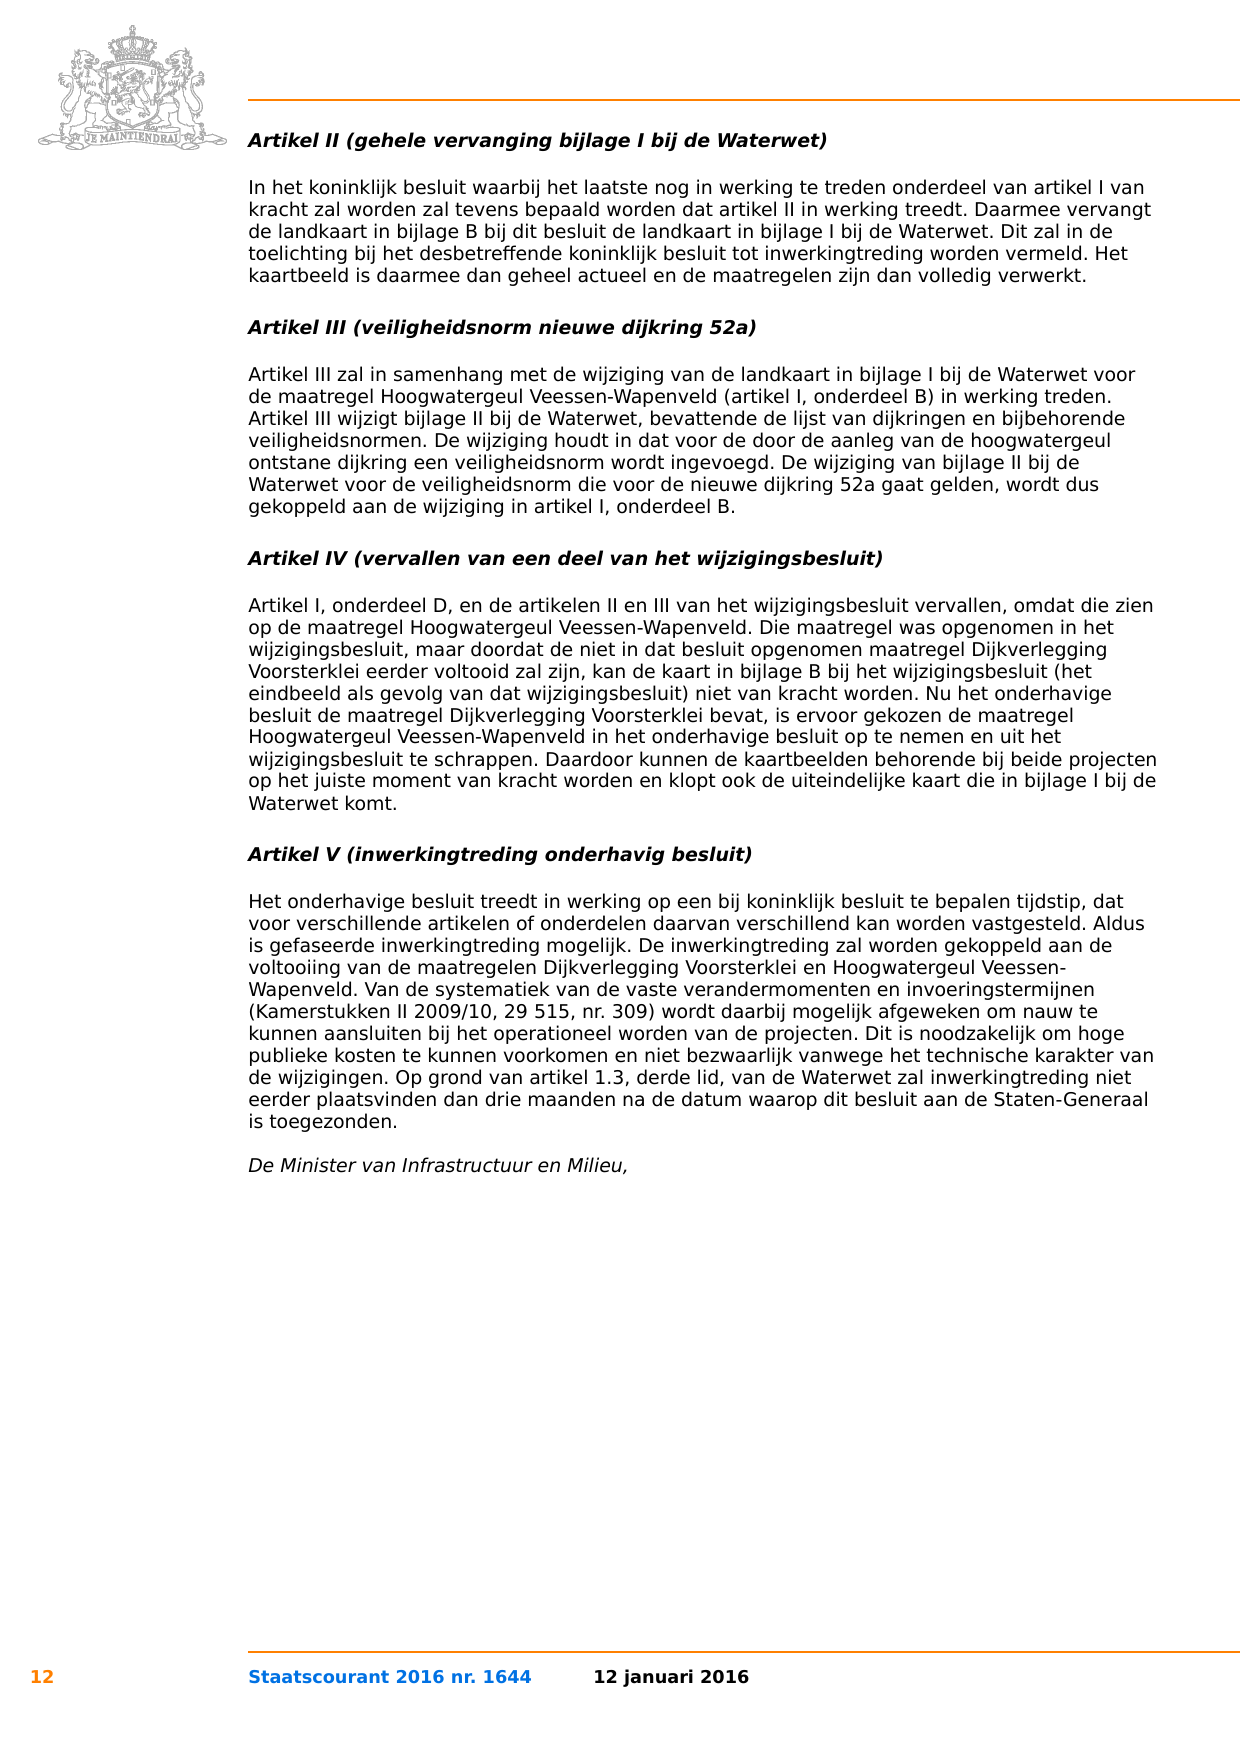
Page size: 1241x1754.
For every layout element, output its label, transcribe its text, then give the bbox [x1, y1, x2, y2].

text Het onderhavige besluit treedt in werking op een bij koninklijk besluit te bepalen tijdstip, dat voor verschillende artikelen of onderdelen daarvan verschillend kan worden vastgesteld. Aldus is gefaseerde inwerkingtreding mogelijk. De inwerkingtreding zal worden gekoppeld aan de voltooiing van de maatregelen Dijkverlegging Voorsterklei en Hoogwatergeul Veessen-Wapenveld. Van de systematiek van de vaste verandermomenten en invoeringstermijnen (Kamerstukken II 2009/10, 29 515, nr. 309) wordt daarbij mogelijk afgeweken om nauw te kunnen aansluiten bij het operationeel worden van de projecten. Dit is noodzakelijk om hoge publieke kosten te kunnen voorkomen en niet bezwaarlijk vanwege het technische karakter van de wijzigingen. Op grond van artikel 1.3, derde lid, van de Waterwet zal inwerkingtreding niet eerder plaatsvinden dan drie maanden na de datum waarop dit besluit aan de Staten-Generaal is toegezonden. [248, 891, 1163, 1133]
text Artikel I, onderdeel D, en de artikelen II en III van het wijzigingsbesluit vervallen, omdat die zien op de maatregel Hoogwatergeul Veessen-Wapenveld. Die maatregel was opgenomen in het wijzigingsbesluit, maar doordat de niet in dat besluit opgenomen maatregel Dijkverlegging Voorsterklei eerder voltooid zal zijn, kan de kaart in bijlage B bij het wijzigingsbesluit (het eindbeeld als gevolg van dat wijzigingsbesluit) niet van kracht worden. Nu het onderhavige besluit de maatregel Dijkverlegging Voorsterklei bevat, is ervoor gekozen de maatregel Hoogwatergeul Veessen-Wapenveld in het onderhavige besluit op te nemen en uit het wijzigingsbesluit te schrappen. Daardoor kunnen de kaartbeelden behorende bij beide projecten op het juiste moment van kracht worden en klopt ook de uiteindelijke kaart die in bijlage I bij de Waterwet komt. [248, 594, 1163, 814]
subtitle Artikel II (gehele vervanging bijlage I bij de Waterwet) [248, 130, 1163, 152]
text In het koninklijk besluit waarbij het laatste nog in werking te treden onderdeel van artikel I van kracht zal worden zal tevens bepaald worden dat artikel II in werking treedt. Daarmee vervangt de landkaart in bijlage B bij dit besluit de landkaart in bijlage I bij de Waterwet. Dit zal in de toelichting bij het desbetreffende koninklijk besluit tot inwerkingtreding worden vermeld. Het kaartbeeld is daarmee dan geheel actueel en de maatregelen zijn dan volledig verwerkt. [248, 177, 1163, 287]
text De Minister van Infrastructuur en Milieu, [248, 1155, 1163, 1177]
subtitle Artikel IV (vervallen van een deel van het wijzigingsbesluit) [248, 548, 1163, 569]
subtitle Artikel V (inwerkingtreding onderhavig besluit) [248, 844, 1163, 866]
text Artikel III zal in samenhang met de wijziging van de landkaart in bijlage I bij de Waterwet voor de maatregel Hoogwatergeul Veessen-Wapenveld (artikel I, onderdeel B) in werking treden. Artikel III wijzigt bijlage II bij de Waterwet, bevattende de lijst van dijkringen en bijbehorende veiligheidsnormen. De wijziging houdt in dat voor de door de aanleg van de hoogwatergeul ontstane dijkring een veiligheidsnorm wordt ingevoegd. De wijziging van bijlage II bij de Waterwet voor de veiligheidsnorm die voor de nieuwe dijkring 52a gaat gelden, wordt dus gekoppeld aan de wijziging in artikel I, onderdeel B. [248, 364, 1163, 518]
subtitle Artikel III (veiligheidsnorm nieuwe dijkring 52a) [248, 317, 1163, 339]
picture [38, 25, 227, 150]
